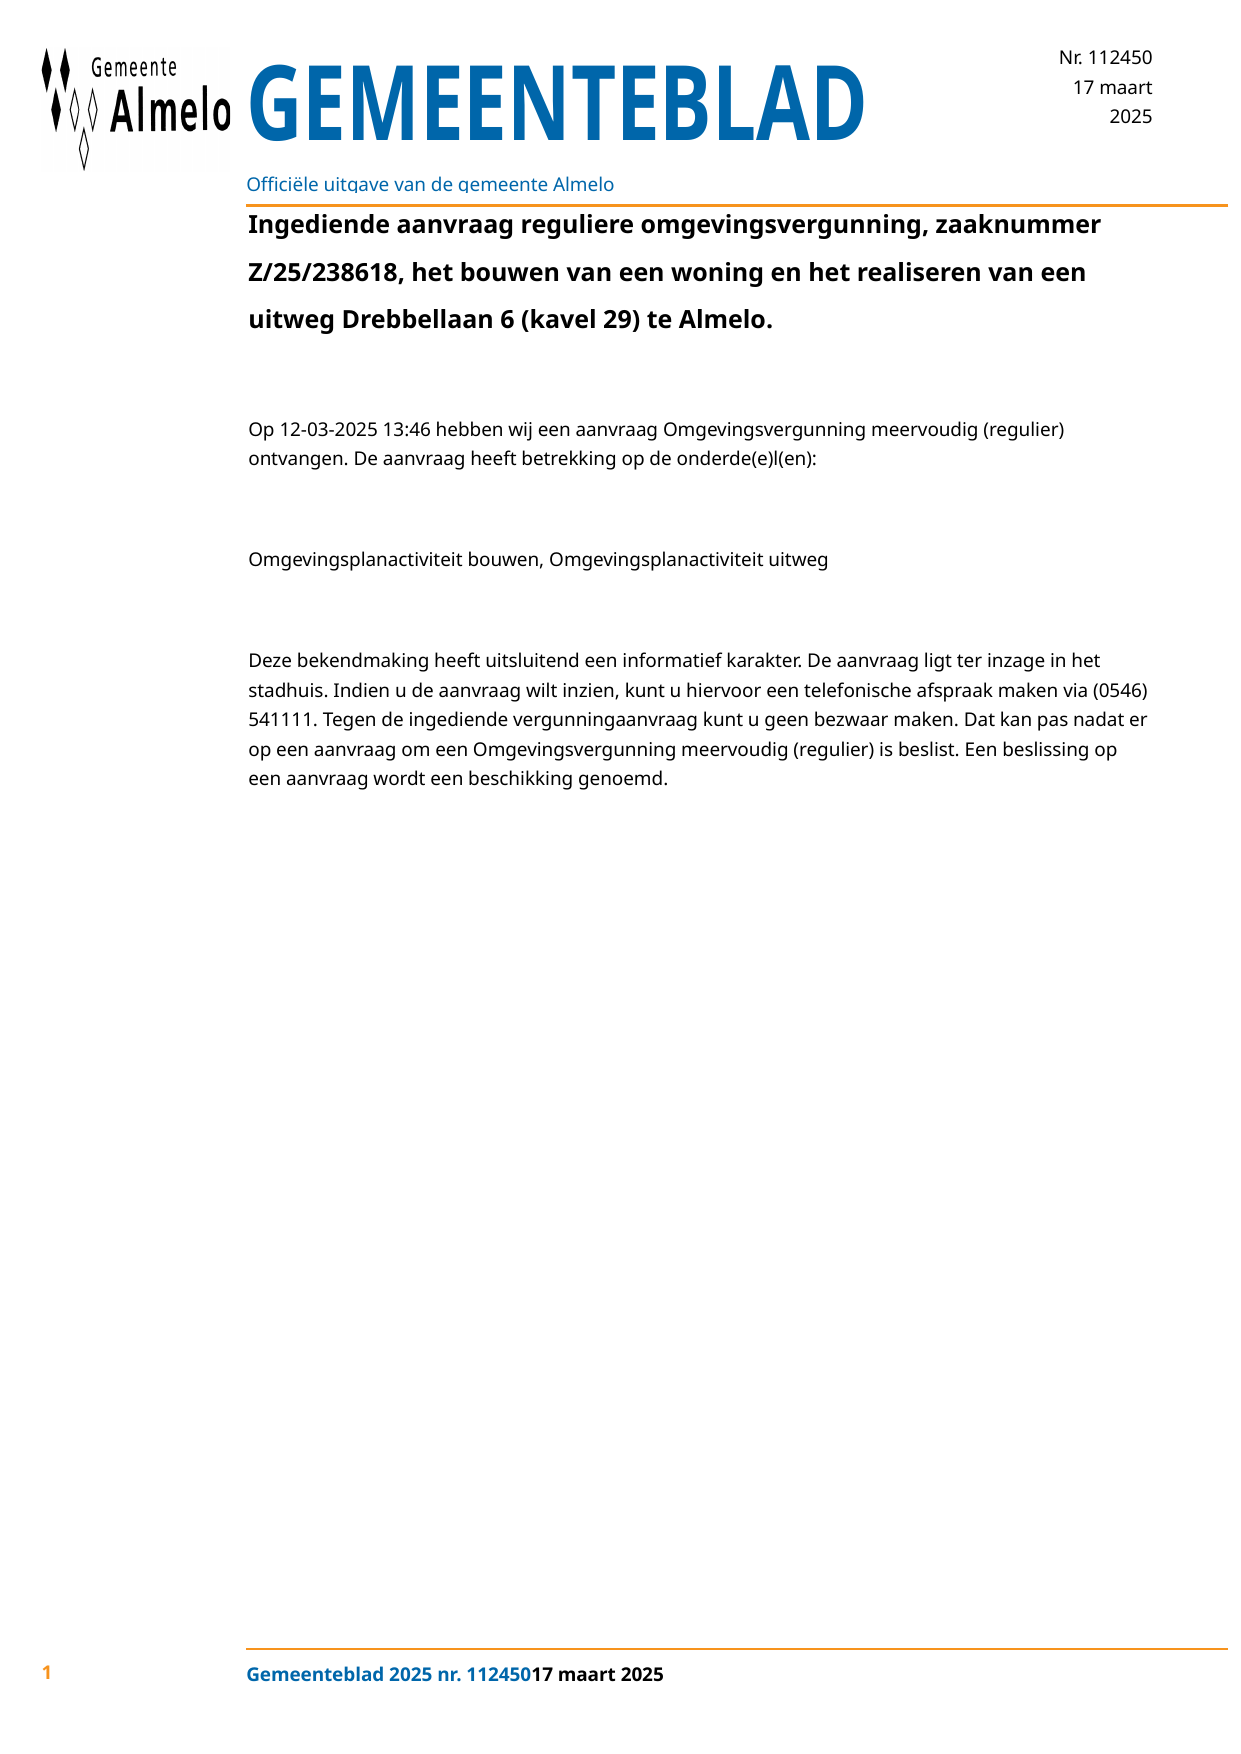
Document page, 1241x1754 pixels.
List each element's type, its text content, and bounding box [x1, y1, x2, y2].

picture [41, 47, 231, 172]
text Deze bekendmaking heeft uitsluitend een informatief karakter. De aanvraag ligt ter inzage in het stadhuis. Indien u de aanvraag wilt inzien, kunt u hiervoor een telefonische afspraak maken via (0546) 541111. Tegen de ingediende vergunningaanvraag kunt u geen bezwaar maken. Dat kan pas nadat er op een aanvraag om een Omgevingsvergunning meervoudig (regulier) is beslist. Een beslissing op een aanvraag wordt een beschikking genoemd. [248, 647, 1152, 791]
text Ingediende aanvraag reguliere omgevingsvergunning, zaaknummer Z/25/238618, het bouwen van een woning en het realiseren van een uitweg Drebbellaan 6 (kavel 29) te Almelo. [248, 207, 1152, 336]
text Op 12-03-2025 13:46 hebben wij een aanvraag Omgevingsvergunning meervoudig (regulier) ontvangen. De aanvraag heeft betrekking op de onderde(e)l(en): [248, 416, 1152, 471]
text Omgevingsplanactiviteit bouwen, Omgevingsplanactiviteit uitweg [248, 546, 1152, 572]
